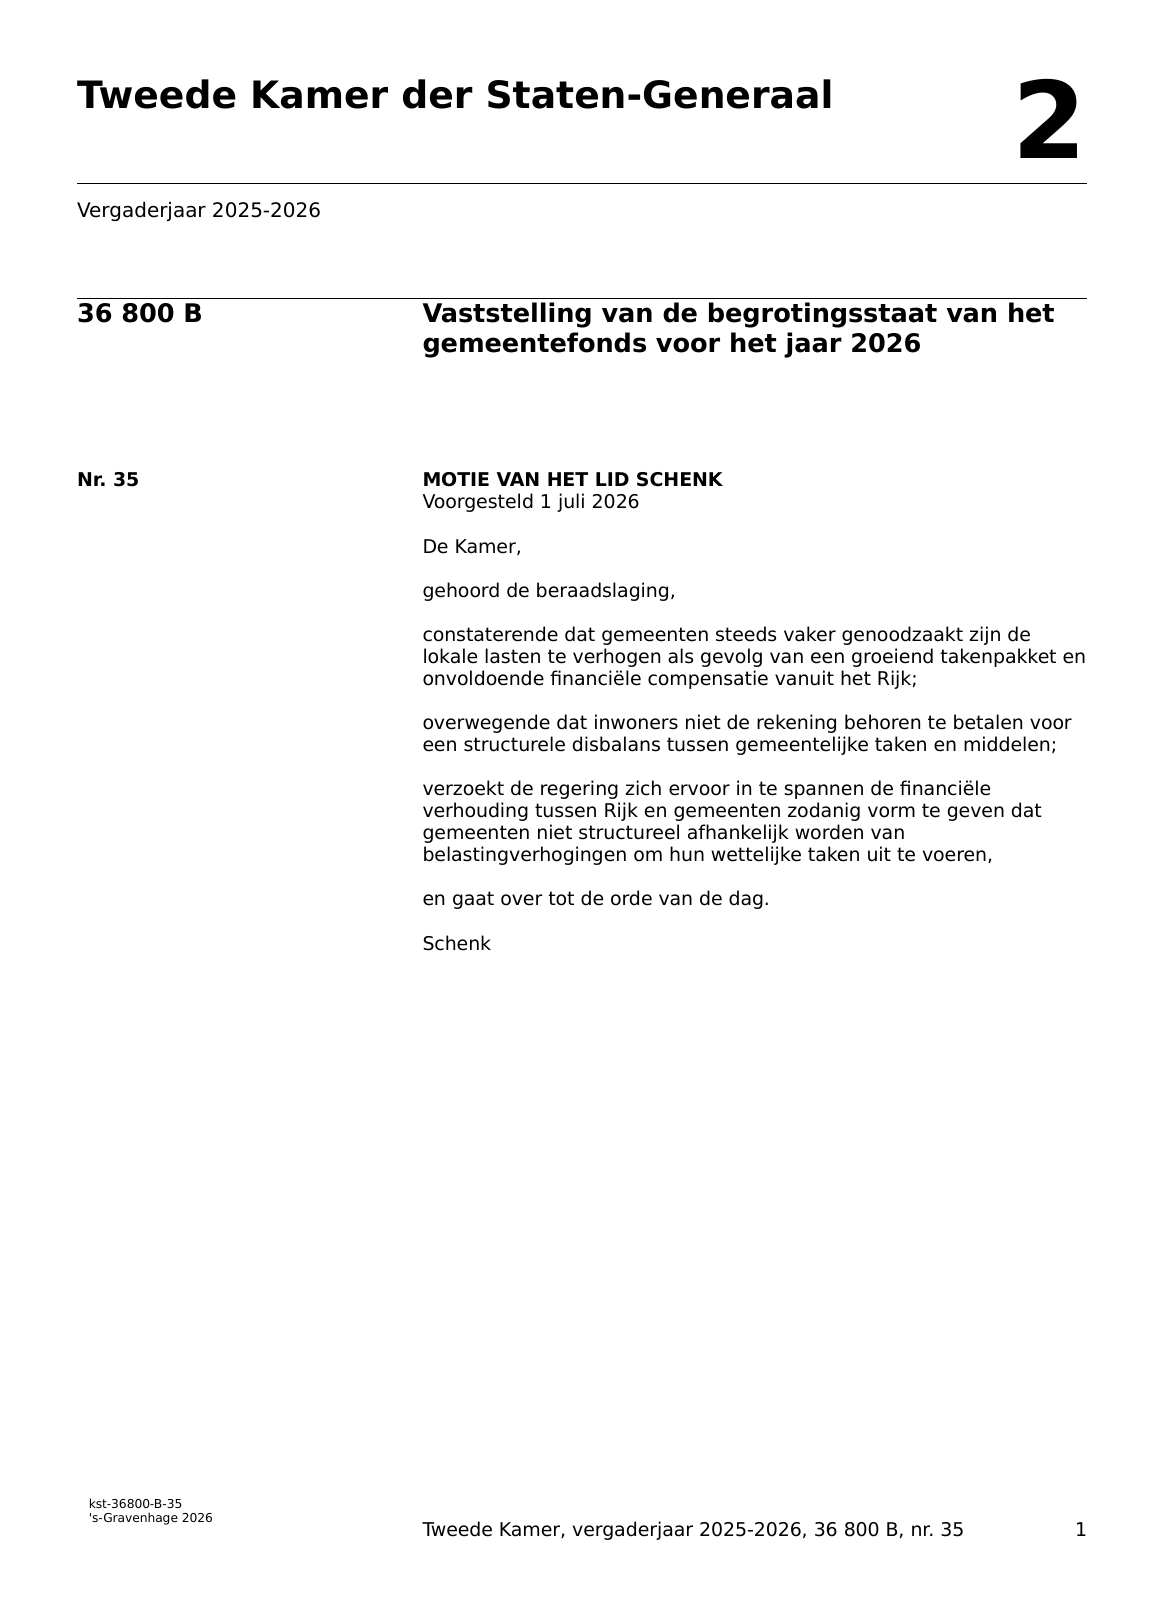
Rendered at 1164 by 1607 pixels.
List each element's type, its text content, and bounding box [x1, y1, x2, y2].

text kst-36800-B-35 [88, 1497, 323, 1511]
table_header Tweede Kamer der Staten-Generaal [77, 59, 886, 183]
text constaterende dat gemeenten steeds vaker genoodzaakt zijn de lokale lasten te verhogen als gevolg van een groeiend takenpakket en onvoldoende financiële compensatie vanuit het Rijk; [422, 624, 1087, 690]
subtitle 36 800 B Vaststelling van de begrotingsstaat van het gemeentefonds voor het jaar 2026 [77, 299, 1087, 358]
text en gaat over tot de orde van de dag. [422, 888, 1087, 910]
text Voorgesteld 1 juli 2026 [422, 491, 1087, 513]
text De Kamer, [422, 536, 1087, 557]
text 's-Gravenhage 2026 [88, 1511, 323, 1525]
text overwegende dat inwoners niet de rekening behoren te betalen voor een structurele disbalans tussen gemeentelijke taken en middelen; [422, 712, 1087, 756]
table_header 2 [886, 59, 1087, 183]
table_cell Vergaderjaar 2025-2026 [77, 184, 1087, 298]
text gehoord de beraadslaging, [422, 580, 1087, 602]
text Schenk [422, 932, 1087, 954]
subtitle Nr. 35 MOTIE VAN HET LID SCHENK [77, 469, 1087, 491]
text verzoekt de regering zich ervoor in te spannen de financiële verhouding tussen Rijk en gemeenten zodanig vorm te geven dat gemeenten niet structureel afhankelijk worden van belastingverhogingen om hun wettelijke taken uit te voeren, [422, 778, 1087, 866]
